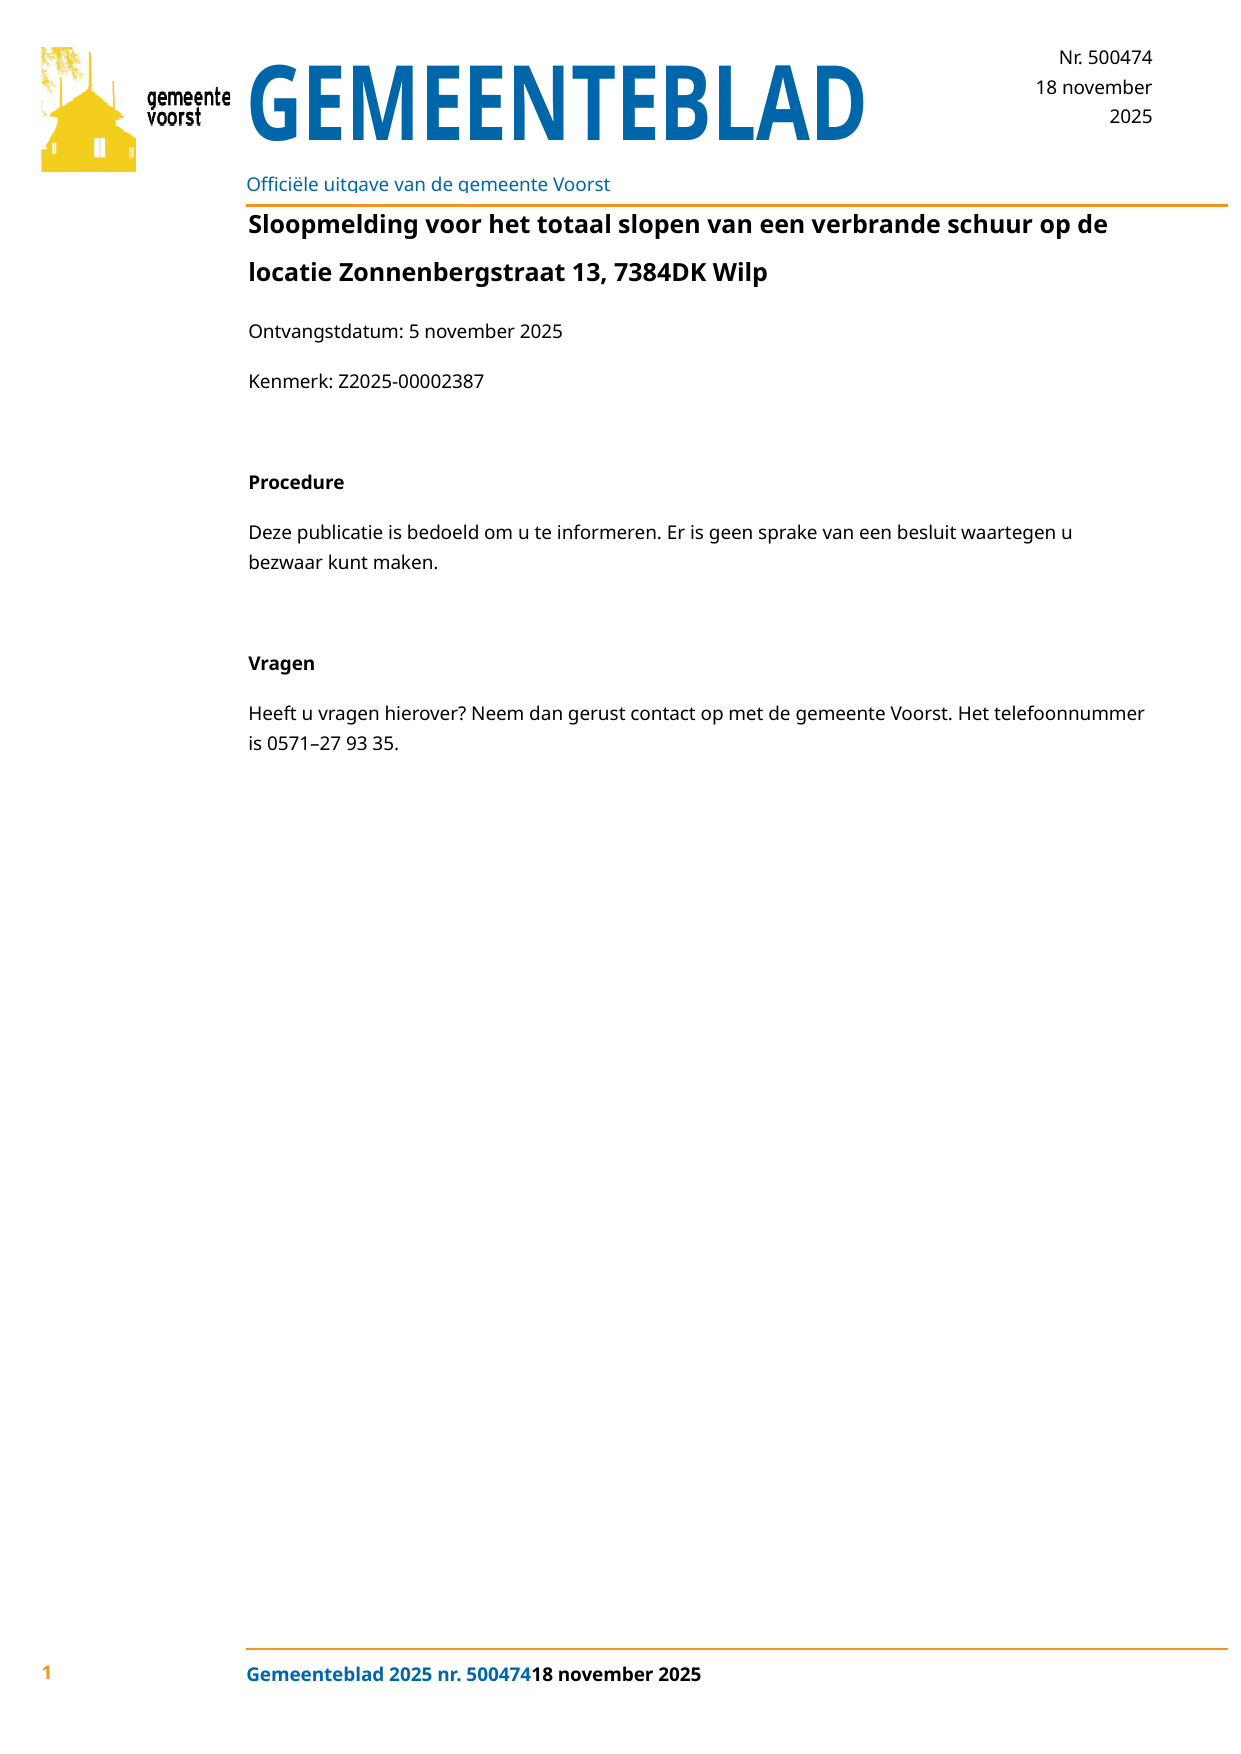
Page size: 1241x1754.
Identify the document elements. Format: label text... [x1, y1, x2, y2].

text Procedure [248, 469, 1152, 495]
text Sloopmelding voor het totaal slopen van een verbrande schuur op de locatie Zonnenbergstraat 13, 7384DK Wilp [248, 207, 1152, 288]
picture [41, 47, 231, 172]
text Deze publicatie is bedoeld om u te informeren. Er is geen sprake van een besluit waartegen u bezwaar kunt maken. [248, 519, 1152, 575]
text Kenmerk: Z2025-00002387 [248, 368, 1152, 394]
text Ontvangstdatum: 5 november 2025 [248, 318, 1152, 344]
text Heeft u vragen hierover? Neem dan gerust contact op met de gemeente Voorst. Het telefoonnummer is 0571–27 93 35. [248, 700, 1152, 756]
text Vragen [248, 650, 1152, 676]
